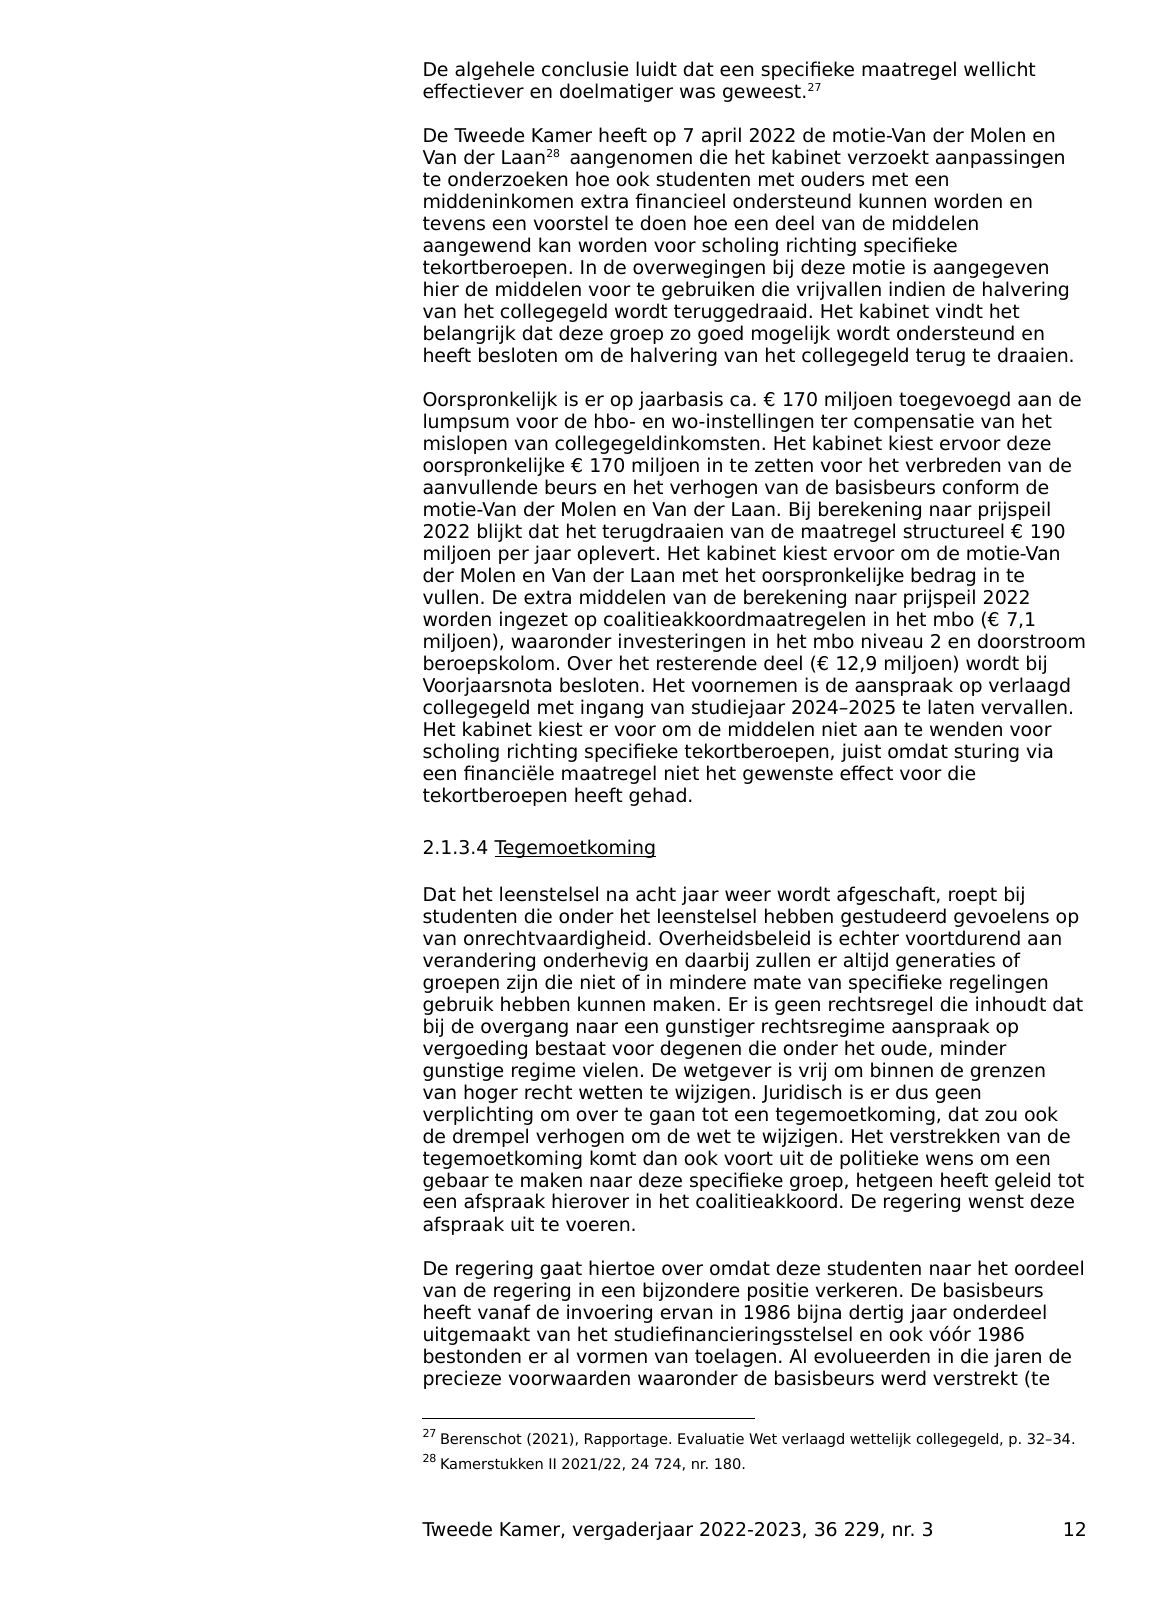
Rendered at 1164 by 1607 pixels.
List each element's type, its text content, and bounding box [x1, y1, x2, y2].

subtitle 2.1.3.4 Tegemoetkoming [422, 837, 1087, 859]
text Oorspronkelijk is er op jaarbasis ca. € 170 miljoen toegevoegd aan de lumpsum voor de hbo- en wo-instellingen ter compensatie van het mislopen van collegegeldinkomsten. Het kabinet kiest ervoor deze oorspronkelijke € 170 miljoen in te zetten voor het verbreden van de aanvullende beurs en het verhogen van de basisbeurs conform de motie-Van der Molen en Van der Laan. Bij berekening naar prijspeil 2022 blijkt dat het terugdraaien van de maatregel structureel € 190 miljoen per jaar oplevert. Het kabinet kiest ervoor om de motie-Van der Molen en Van der Laan met het oorspronkelijke bedrag in te vullen. De extra middelen van de berekening naar prijspeil 2022 worden ingezet op coalitieakkoordmaatregelen in het mbo (€ 7,1 miljoen), waaronder investeringen in het mbo niveau 2 en doorstroom beroepskolom. Over het resterende deel (€ 12,9 miljoen) wordt bij Voorjaarsnota besloten. Het voornemen is de aanspraak op verlaagd collegegeld met ingang van studiejaar 2024–2025 te laten vervallen. Het kabinet kiest er voor om de middelen niet aan te wenden voor scholing richting specifieke tekortberoepen, juist omdat sturing via een financiële maatregel niet het gewenste effect voor die tekortberoepen heeft gehad. [422, 389, 1087, 807]
text De Tweede Kamer heeft op 7 april 2022 de motie-Van der Molen en Van der Laan aangenomen die het kabinet verzoekt aanpassingen te onderzoeken hoe ook studenten met ouders met een middeninkomen extra financieel ondersteund kunnen worden en tevens een voorstel te doen hoe een deel van de middelen aangewend kan worden voor scholing richting specifieke tekortberoepen. In de overwegingen bij deze motie is aangegeven hier de middelen voor te gebruiken die vrijvallen indien de halvering van het collegegeld wordt teruggedraaid. Het kabinet vindt het belangrijk dat deze groep zo goed mogelijk wordt ondersteund en heeft besloten om de halvering van het collegegeld terug te draaien. [422, 125, 1087, 367]
text Kamerstukken II 2021/22, 24 724, nr. 180. [422, 1452, 1087, 1474]
text Berenschot (2021), Rapportage. Evaluatie Wet verlaagd wettelijk collegegeld, p. 32–34. [422, 1427, 1087, 1449]
text De algehele conclusie luidt dat een specifieke maatregel wellicht effectiever en doelmatiger was geweest. [422, 59, 1087, 103]
text De regering gaat hiertoe over omdat deze studenten naar het oordeel van de regering in een bijzondere positie verkeren. De basisbeurs heeft vanaf de invoering ervan in 1986 bijna dertig jaar onderdeel uitgemaakt van het studiefinancieringsstelsel en ook vóór 1986 bestonden er al vormen van toelagen. Al evolueerden in die jaren de precieze voorwaarden waaronder de basisbeurs werd verstrekt (te [422, 1258, 1087, 1389]
text Dat het leenstelsel na acht jaar weer wordt afgeschaft, roept bij studenten die onder het leenstelsel hebben gestudeerd gevoelens op van onrechtvaardigheid. Overheidsbeleid is echter voortdurend aan verandering onderhevig en daarbij zullen er altijd generaties of groepen zijn die niet of in mindere mate van specifieke regelingen gebruik hebben kunnen maken. Er is geen rechtsregel die inhoudt dat bij de overgang naar een gunstiger rechtsregime aanspraak op vergoeding bestaat voor degenen die onder het oude, minder gunstige regime vielen. De wetgever is vrij om binnen de grenzen van hoger recht wetten te wijzigen. Juridisch is er dus geen verplichting om over te gaan tot een tegemoetkoming, dat zou ook de drempel verhogen om de wet te wijzigen. Het verstrekken van de tegemoetkoming komt dan ook voort uit de politieke wens om een gebaar te maken naar deze specifieke groep, hetgeen heeft geleid tot een afspraak hierover in het coalitieakkoord. De regering wenst deze afspraak uit te voeren. [422, 884, 1087, 1235]
